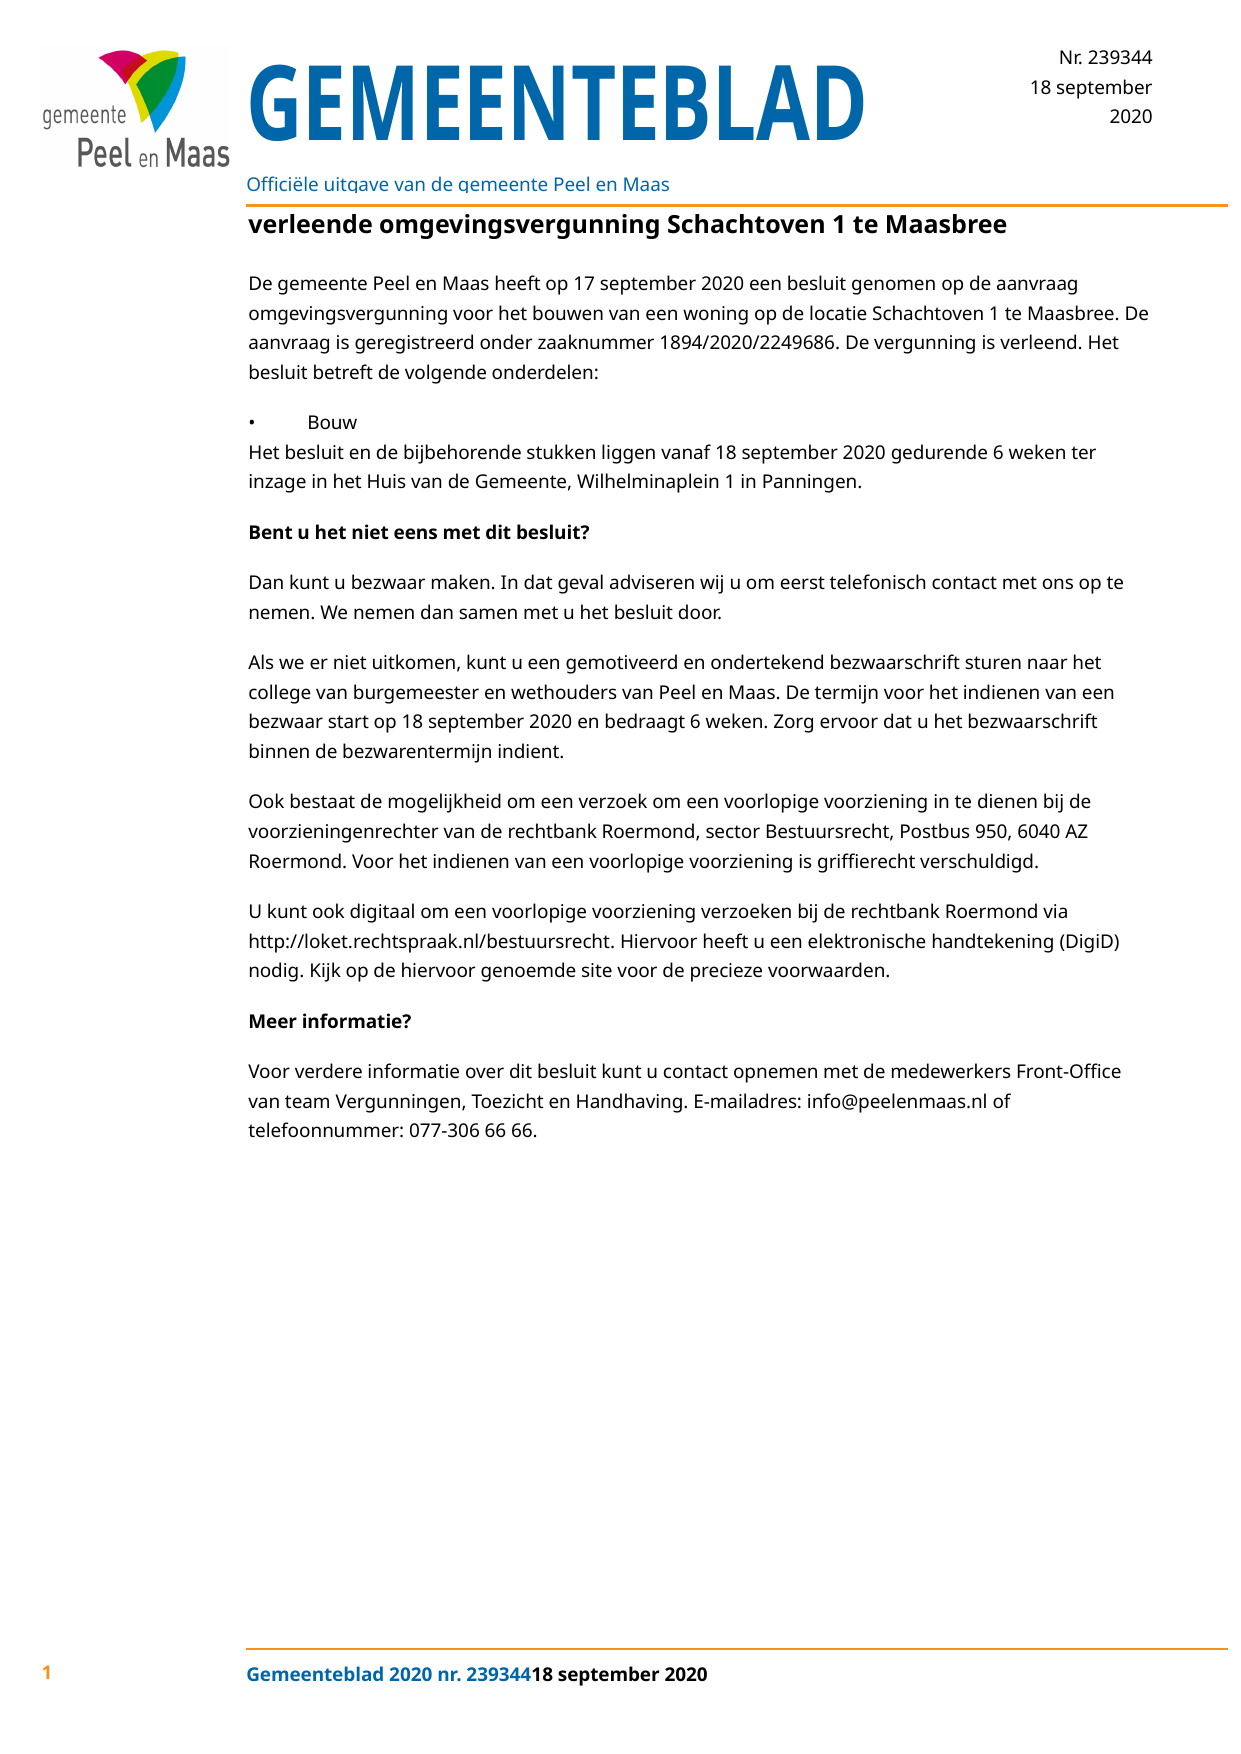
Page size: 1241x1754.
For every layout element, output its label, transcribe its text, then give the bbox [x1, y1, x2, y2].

text Ook bestaat de mogelijkheid om een verzoek om een voorlopige voorziening in te dienen bij de voorzieningenrechter van de rechtbank Roermond, sector Bestuursrecht, Postbus 950, 6040 AZ Roermond. Voor het indienen van een voorlopige voorziening is griffierecht verschuldigd. [248, 789, 1152, 873]
text verleende omgevingsvergunning Schachtoven 1 te Maasbree [248, 207, 1152, 241]
text Voor verdere informatie over dit besluit kunt u contact opnemen met de medewerkers Front-Office van team Vergunningen, Toezicht en Handhaving. E-mailadres: info@peelenmaas.nl of telefoonnummer: 077-306 66 66. [248, 1058, 1152, 1143]
text De gemeente Peel en Maas heeft op 17 september 2020 een besluit genomen op de aanvraag omgevingsvergunning voor het bouwen van een woning op de locatie Schachtoven 1 te Maasbree. De aanvraag is geregistreerd onder zaaknummer 1894/2020/2249686. De vergunning is verleend. Het besluit betreft de volgende onderdelen: [248, 270, 1152, 385]
text Het besluit en de bijbehorende stukken liggen vanaf 18 september 2020 gedurende 6 weken ter inzage in het Huis van de Gemeente, Wilhelminaplein 1 in Panningen. [248, 439, 1152, 494]
picture [41, 47, 231, 172]
text Dan kunt u bezwaar maken. In dat geval adviseren wij u om eerst telefonisch contact met ons op te nemen. We nemen dan samen met u het besluit door. [248, 569, 1152, 625]
text Als we er niet uitkomen, kunt u een gemotiveerd en ondertekend bezwaarschrift sturen naar het college van burgemeester en wethouders van Peel en Maas. De termijn voor het indienen van een bezwaar start op 18 september 2020 en bedraagt 6 weken. Zorg ervoor dat u het bezwaarschrift binnen de bezwarentermijn indient. [248, 649, 1152, 764]
text U kunt ook digitaal om een voorlopige voorziening verzoeken bij de rechtbank Roermond via http://loket.rechtspraak.nl/bestuursrecht. Hiervoor heeft u een elektronische handtekening (DigiD) nodig. Kijk op de hiervoor genoemde site voor de precieze voorwaarden. [248, 898, 1152, 983]
text Bent u het niet eens met dit besluit? [248, 519, 1152, 545]
list Bouw [248, 409, 1152, 435]
text Meer informatie? [248, 1008, 1152, 1033]
